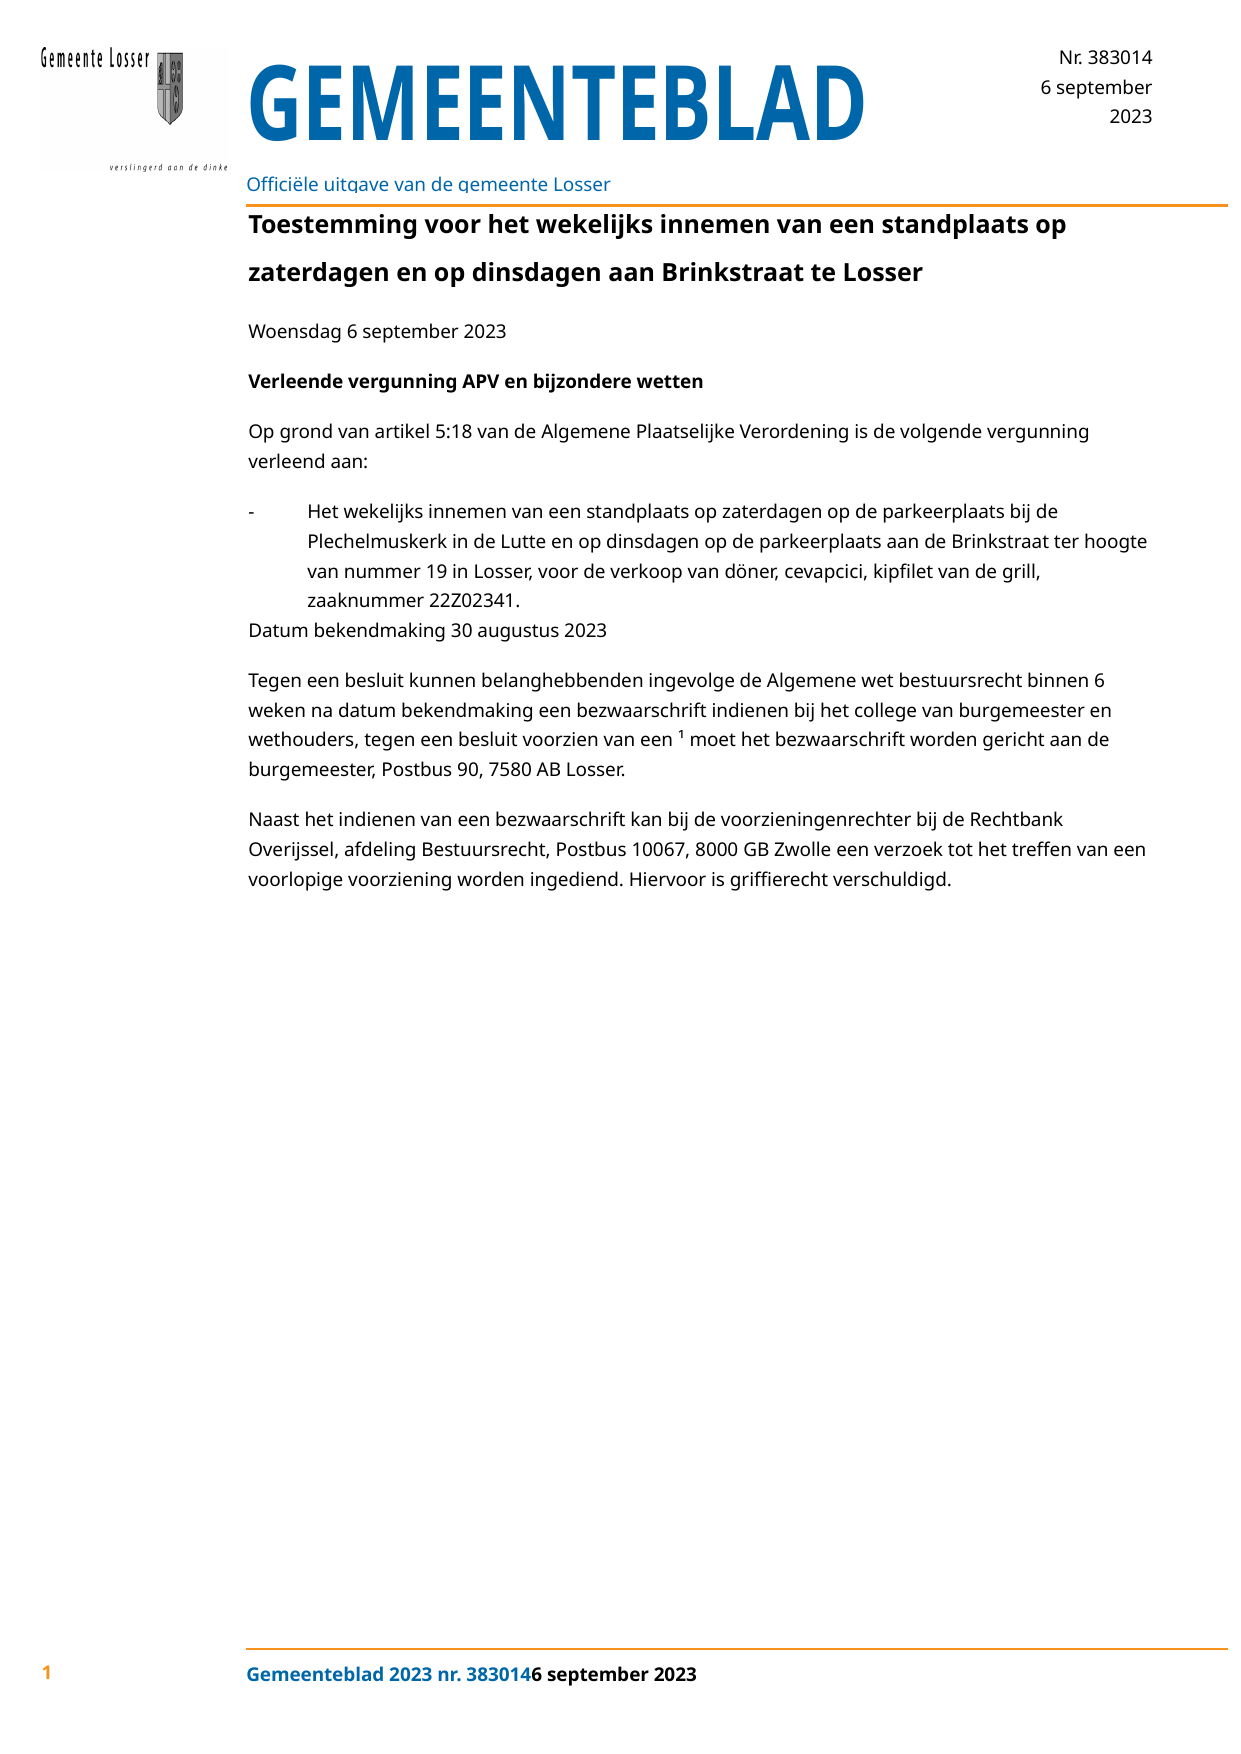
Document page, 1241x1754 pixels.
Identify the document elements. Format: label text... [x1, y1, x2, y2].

text Toestemming voor het wekelijks innemen van een standplaats op zaterdagen en op dinsdagen aan Brinkstraat te Losser [248, 207, 1152, 288]
picture [41, 47, 231, 172]
text Naast het indienen van een bezwaarschrift kan bij de voorzieningenrechter bij de Rechtbank Overijssel, afdeling Bestuursrecht, Postbus 10067, 8000 GB Zwolle een verzoek tot het treffen van een voorlopige voorziening worden ingediend. Hiervoor is griffierecht verschuldigd. [248, 807, 1152, 892]
text Op grond van artikel 5:18 van de Algemene Plaatselijke Verordening is de volgende vergunning verleend aan: [248, 419, 1152, 474]
text Tegen een besluit kunnen belanghebbenden ingevolge de Algemene wet bestuursrecht binnen 6 weken na datum bekendmaking een bezwaarschrift indienen bij het college van burgemeester en wethouders, tegen een besluit voorzien van een ¹ moet het bezwaarschrift worden gericht aan de burgemeester, Postbus 90, 7580 AB Losser. [248, 667, 1152, 782]
list Het wekelijks innemen van een standplaats op zaterdagen op de parkeerplaats bij de Plechelmuskerk in de Lutte en op dinsdagen op de parkeerplaats aan de Brinkstraat ter hoogte van nummer 19 in Losser, voor de verkoop van döner, cevapcici, kipfilet van de grill, zaaknummer 22Z02341. [248, 499, 1152, 613]
text Verleende vergunning APV en bijzondere wetten [248, 368, 1152, 394]
text Datum bekendmaking 30 augustus 2023 [248, 617, 1152, 643]
text Woensdag 6 september 2023 [248, 318, 1152, 344]
